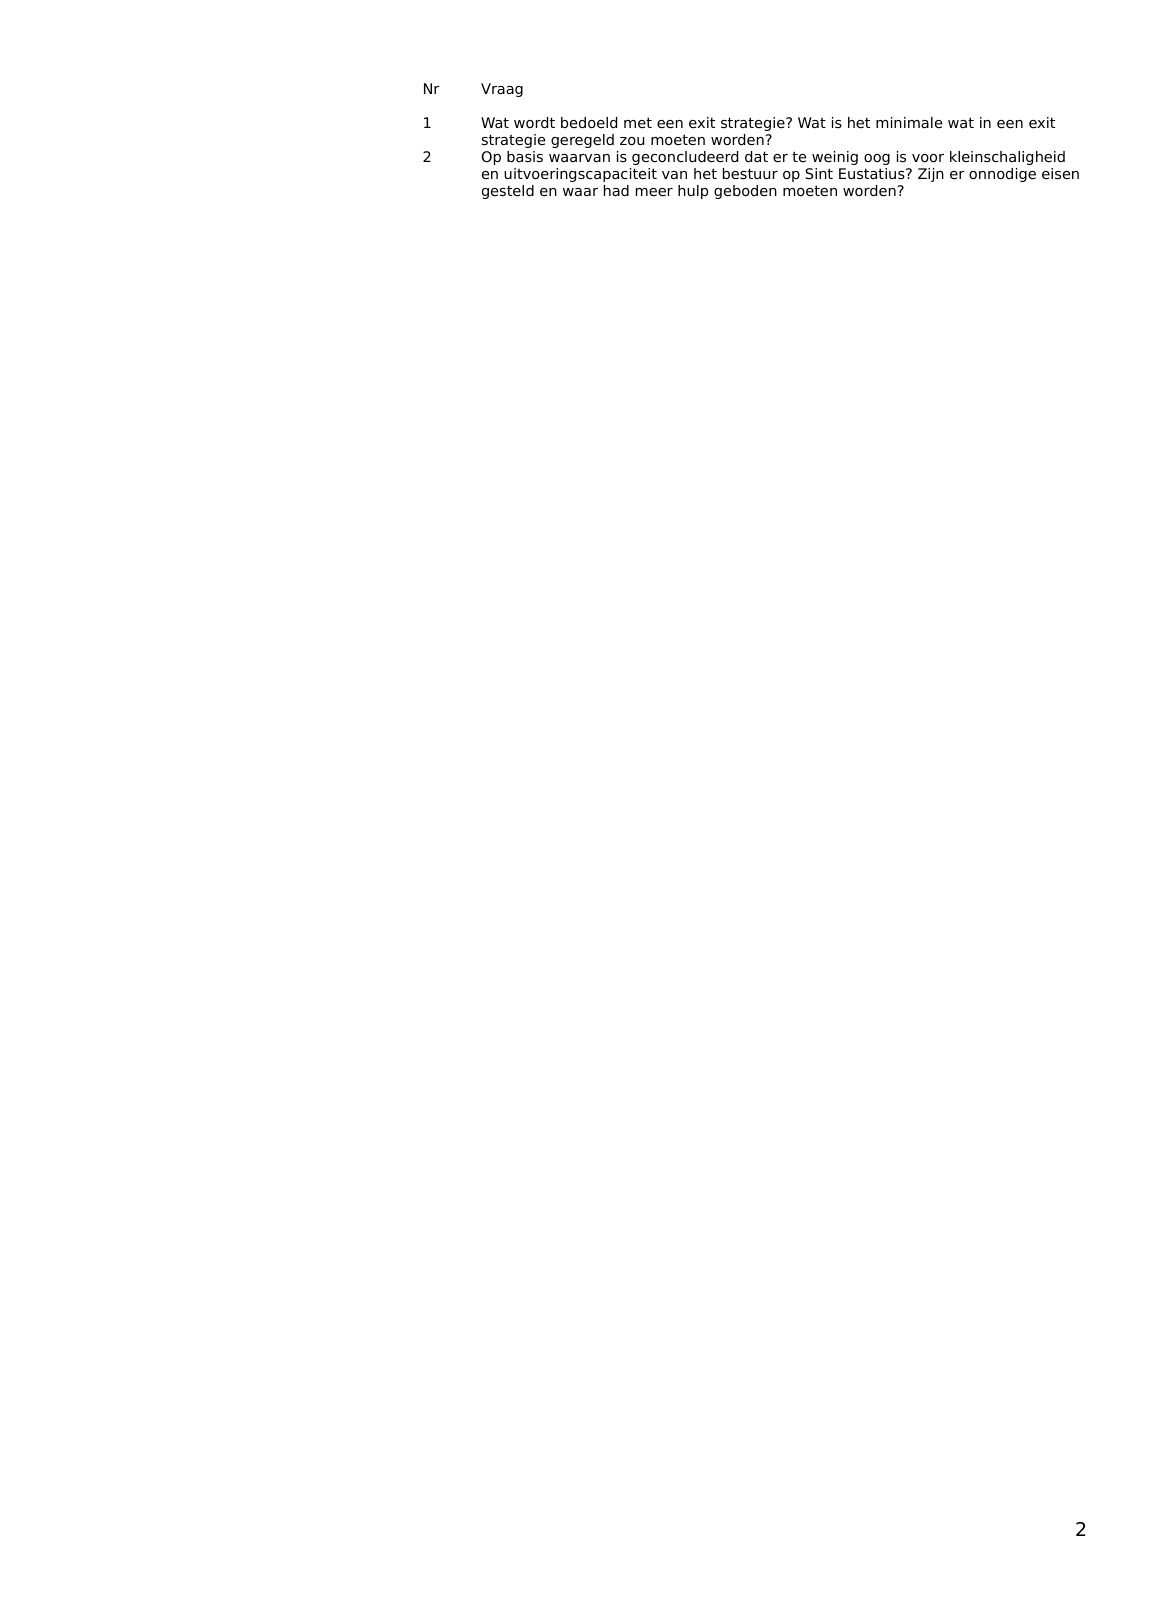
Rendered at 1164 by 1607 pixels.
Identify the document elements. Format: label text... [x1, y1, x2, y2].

table_cell 2 [422, 149, 475, 200]
table_header Vraag [475, 81, 1087, 98]
table_cell Op basis waarvan is geconcludeerd dat er te weinig oog is voor kleinschaligheid en uitvoeringscapaciteit van het bestuur op Sint Eustatius? Zijn er onnodige eisen gesteld en waar had meer hulp geboden moeten worden? [475, 149, 1087, 200]
table_cell Wat wordt bedoeld met een exit strategie? Wat is het minimale wat in een exit strategie geregeld zou moeten worden? [475, 115, 1087, 149]
table_cell 1 [422, 115, 475, 149]
table_header Nr [422, 81, 475, 98]
table_cell [422, 98, 475, 115]
table_cell [475, 98, 1087, 115]
